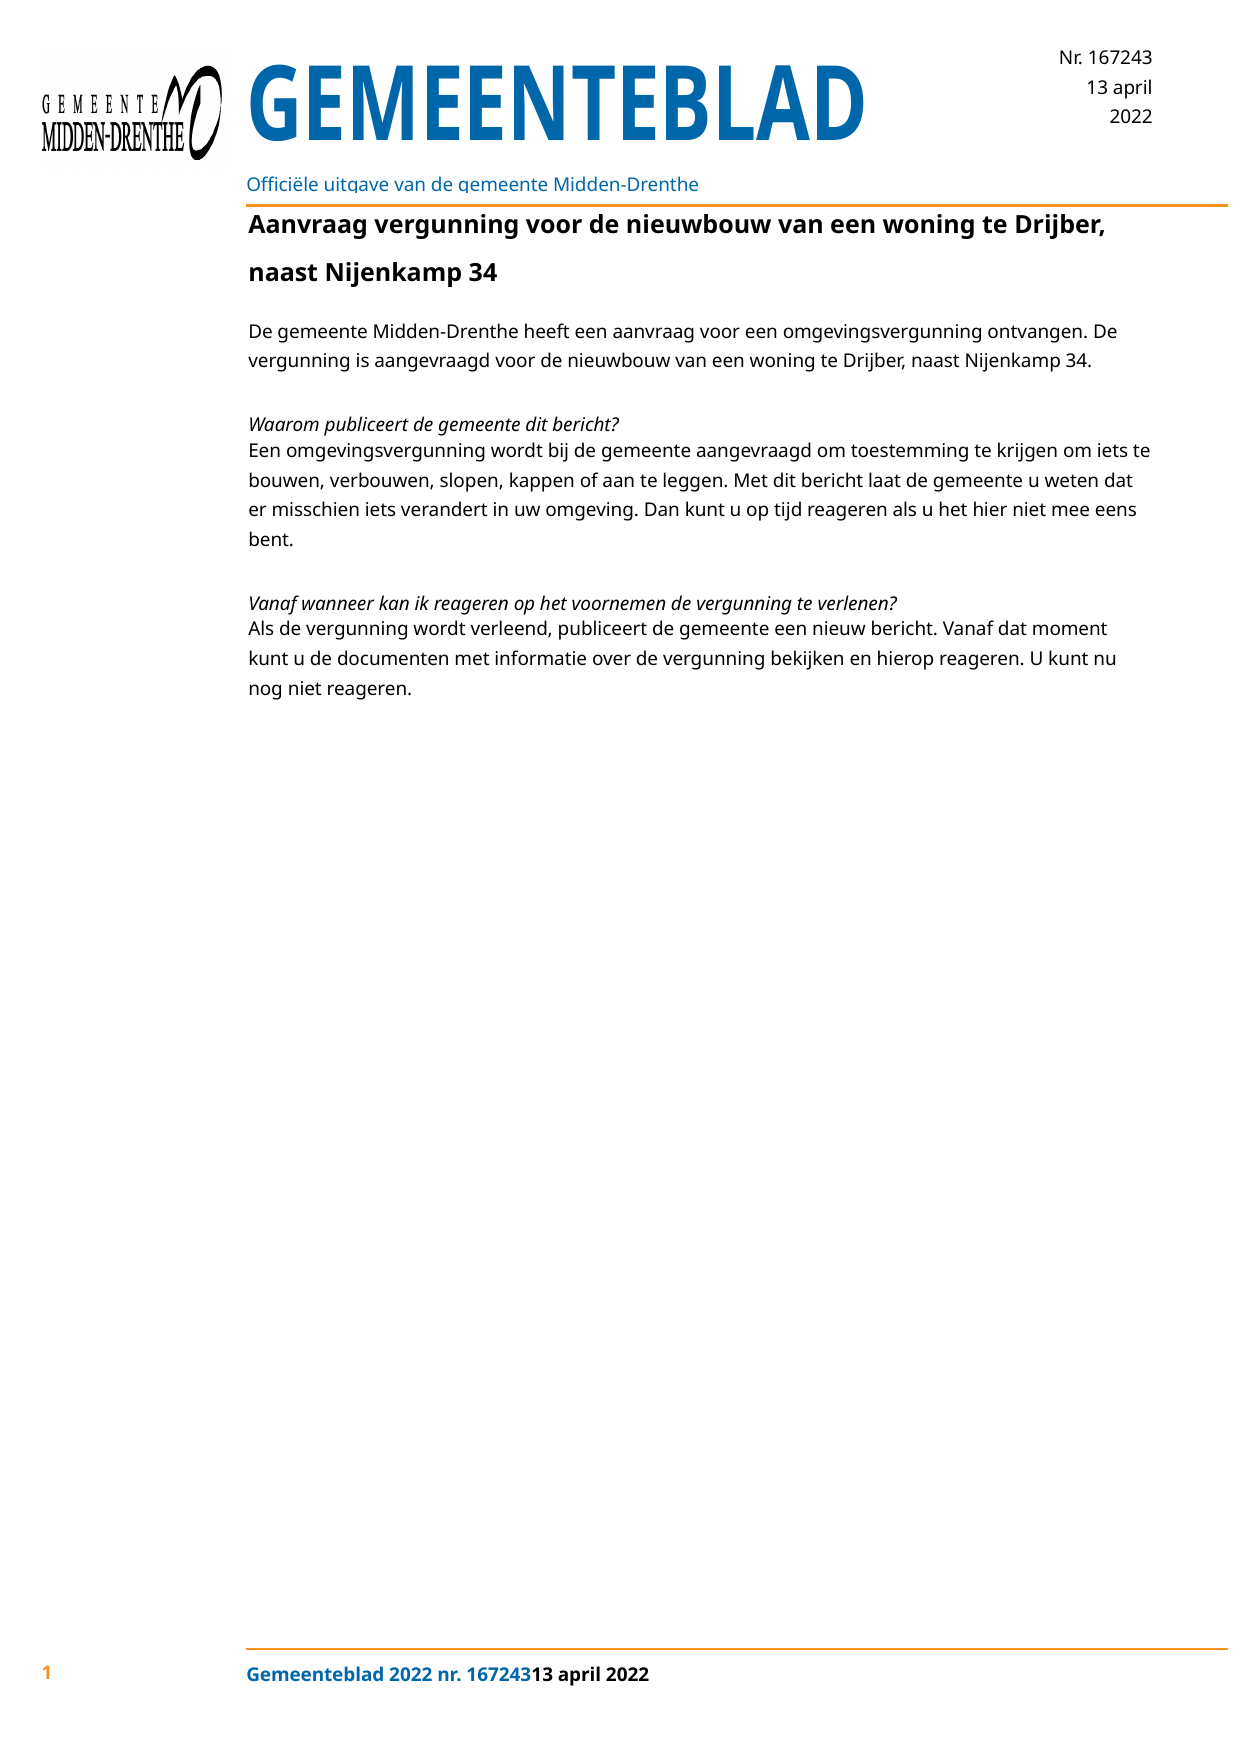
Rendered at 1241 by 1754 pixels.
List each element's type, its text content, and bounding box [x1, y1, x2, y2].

text Als de vergunning wordt verleend, publiceert de gemeente een nieuw bericht. Vanaf dat moment kunt u de documenten met informatie over de vergunning bekijken en hierop reageren. U kunt nu nog niet reageren. [248, 616, 1152, 701]
text Vanaf wanneer kan ik reageren op het voornemen de vergunning te verlenen? [248, 590, 1152, 616]
text Waarom publiceert de gemeente dit bericht? [248, 411, 1152, 437]
text Een omgevingsvergunning wordt bij de gemeente aangevraagd om toestemming te krijgen om iets te bouwen, verbouwen, slopen, kappen of aan te leggen. Met dit bericht laat de gemeente u weten dat er misschien iets verandert in uw omgeving. Dan kunt u op tijd reageren als u het hier niet mee eens bent. [248, 437, 1152, 552]
picture [41, 47, 231, 172]
text Aanvraag vergunning voor de nieuwbouw van een woning te Drijber, naast Nijenkamp 34 [248, 207, 1152, 288]
text De gemeente Midden-Drenthe heeft een aanvraag voor een omgevingsvergunning ontvangen. De vergunning is aangevraagd voor de nieuwbouw van een woning te Drijber, naast Nijenkamp 34. [248, 318, 1152, 373]
